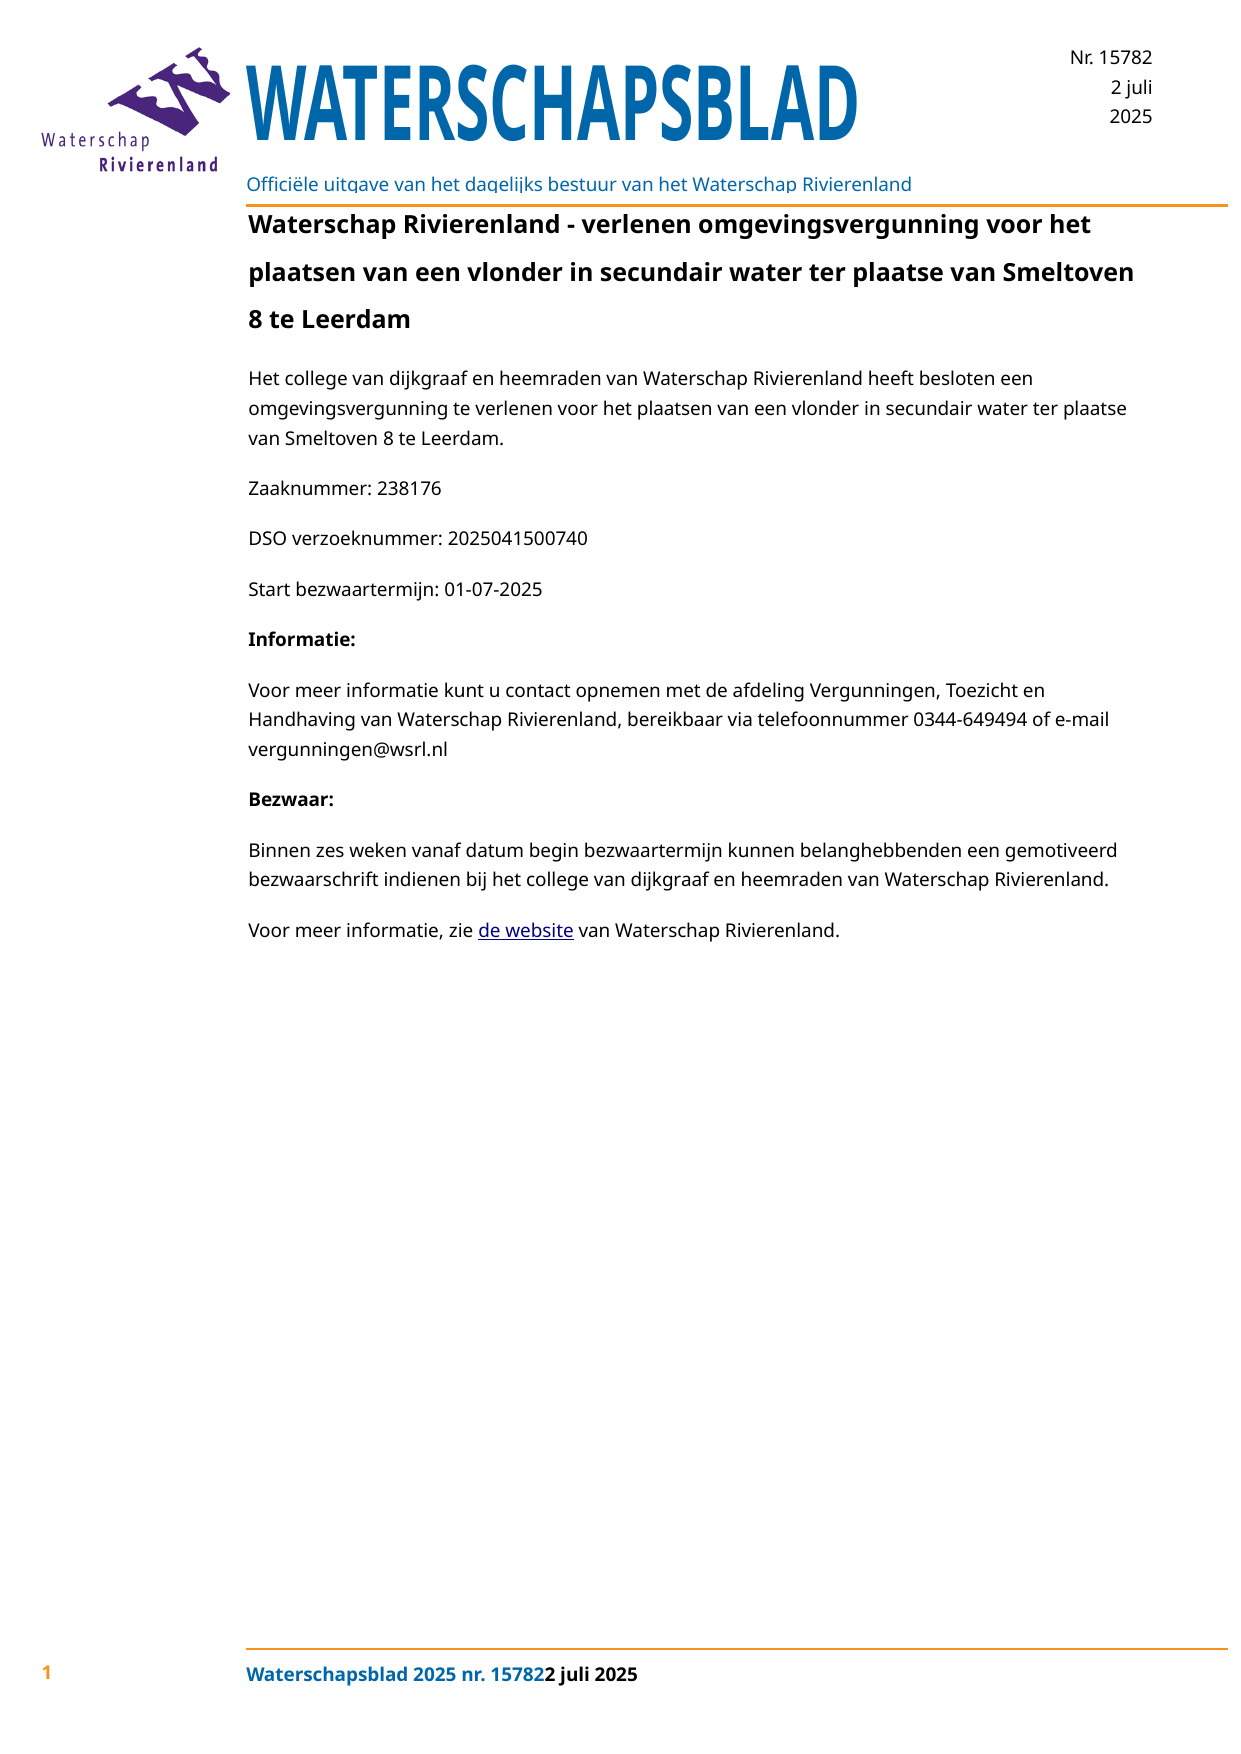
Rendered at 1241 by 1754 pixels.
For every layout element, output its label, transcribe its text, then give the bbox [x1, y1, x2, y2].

text Het college van dijkgraaf en heemraden van Waterschap Rivierenland heeft besloten een omgevingsvergunning te verlenen voor het plaatsen van een vlonder in secundair water ter plaatse van Smeltoven 8 te Leerdam. [248, 366, 1152, 450]
text DSO verzoeknummer: 2025041500740 [248, 526, 1152, 551]
text Binnen zes weken vanaf datum begin bezwaartermijn kunnen belanghebbenden een gemotiveerd bezwaarschrift indienen bij het college van dijkgraaf en heemraden van Waterschap Rivierenland. [248, 837, 1152, 892]
text Waterschap Rivierenland - verlenen omgevingsvergunning voor het plaatsen van een vlonder in secundair water ter plaatse van Smeltoven 8 te Leerdam [248, 207, 1152, 336]
text Start bezwaartermijn: 01-07-2025 [248, 576, 1152, 602]
text Voor meer informatie, zie de website van Waterschap Rivierenland. [248, 917, 1152, 942]
text Informatie: [248, 626, 1152, 652]
text Voor meer informatie kunt u contact opnemen met de afdeling Vergunningen, Toezicht en Handhaving van Waterschap Rivierenland, bereikbaar via telefoonnummer 0344-649494 of e-mail vergunningen@wsrl.nl [248, 677, 1152, 762]
text Zaaknummer: 238176 [248, 475, 1152, 501]
picture [41, 47, 231, 172]
text Bezwaar: [248, 786, 1152, 812]
